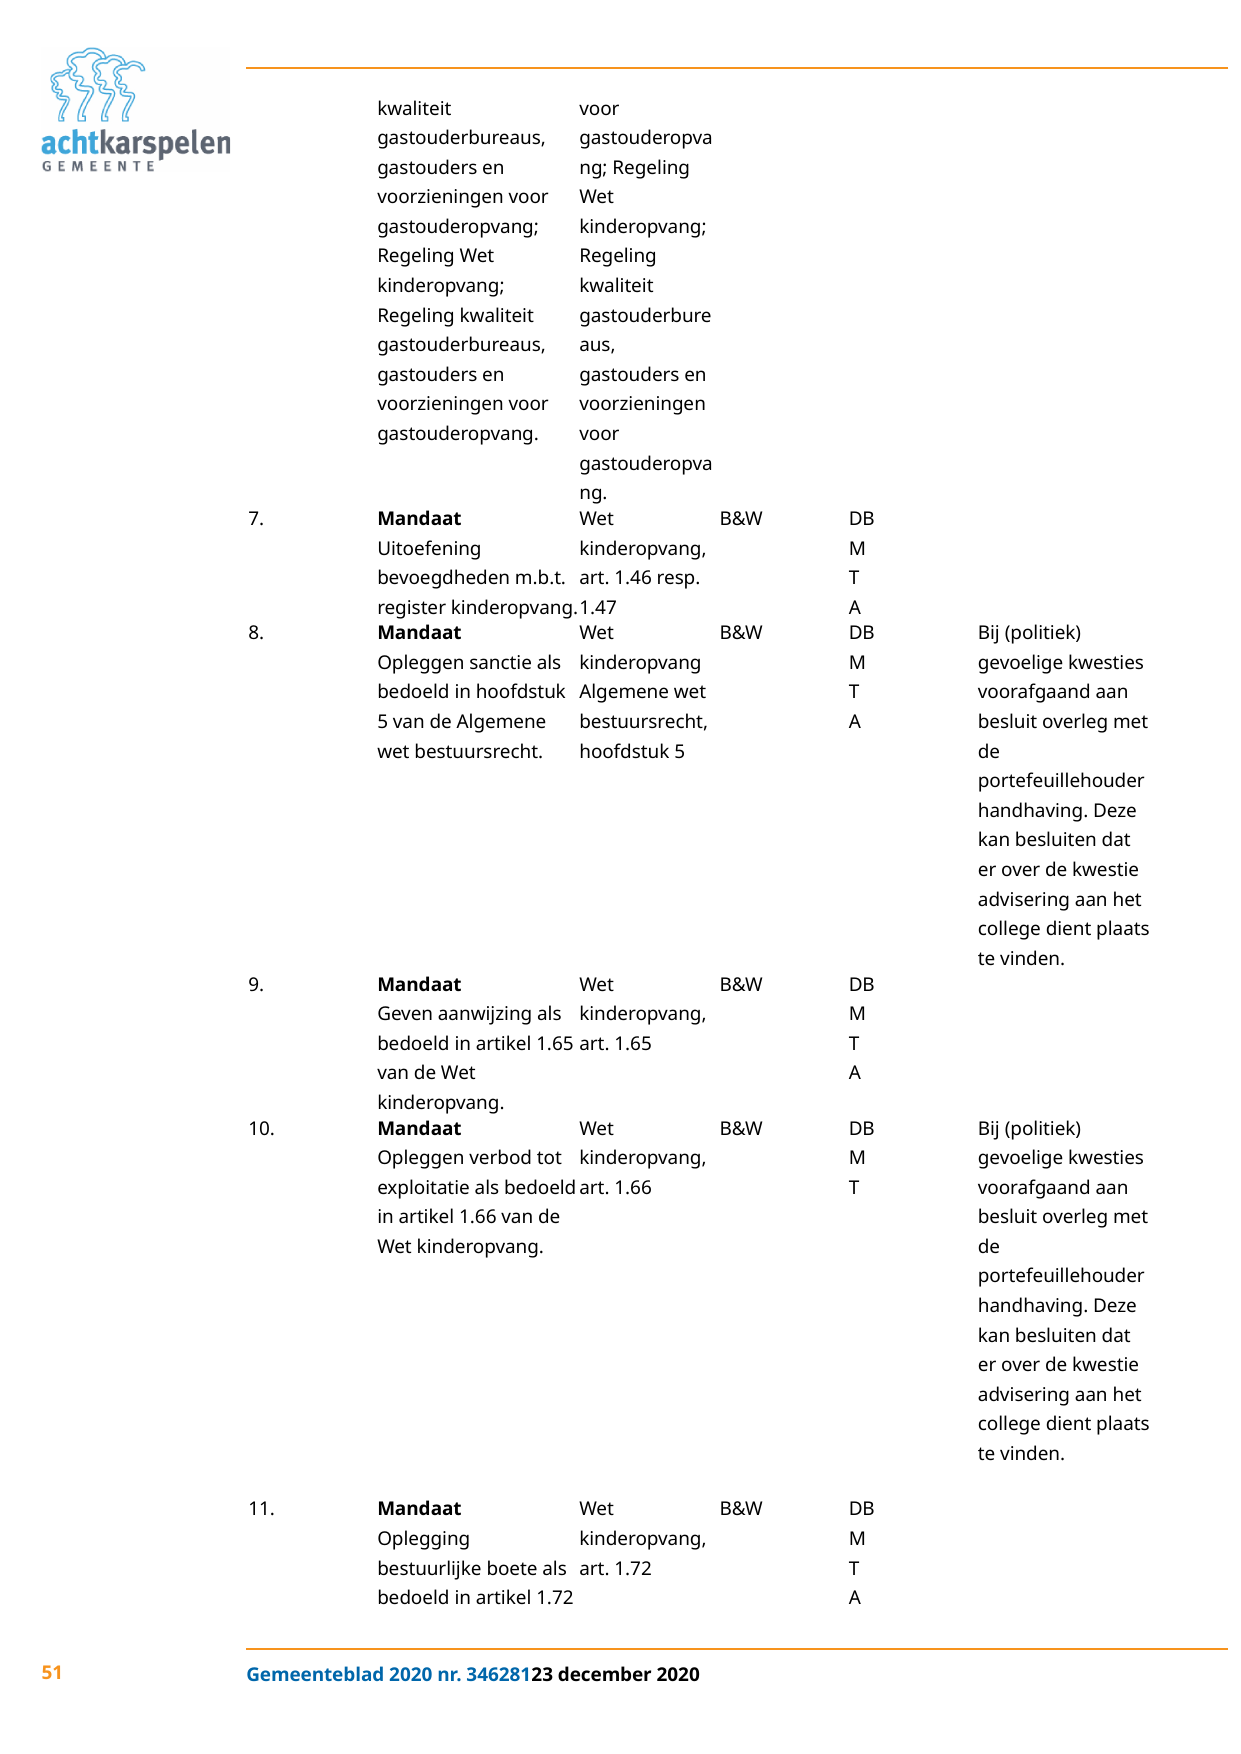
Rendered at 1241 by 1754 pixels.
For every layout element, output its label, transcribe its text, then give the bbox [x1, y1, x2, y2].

table_cell [248, 95, 377, 505]
picture [41, 47, 231, 172]
table_cell Wet kinderopvang, art. 1.72 [579, 1496, 719, 1610]
table_cell voor gastouderopvang; Regeling Wet kinderopvang; Regeling kwaliteit gastouderbureaus, gastouders en voorzieningen voor gastouderopvang. [579, 95, 719, 505]
table_cell [849, 95, 978, 505]
table_cell Mandaat Oplegging bestuurlijke boete als bedoeld in artikel 1.72 [377, 1496, 579, 1610]
table_cell [978, 95, 1152, 505]
table_cell [719, 95, 848, 505]
table_cell [978, 505, 1152, 619]
table_cell B&W [719, 505, 848, 619]
table_cell B&W [719, 1115, 848, 1496]
table_cell Mandaat Opleggen verbod tot exploitatie als bedoeld in artikel 1.66 van de Wet kinderopvang. [377, 1115, 579, 1496]
table_cell 11. [248, 1496, 377, 1610]
table_cell Wet kinderopvang Algemene wet bestuursrecht, hoofdstuk 5 [579, 620, 719, 971]
table_cell 9. [248, 971, 377, 1115]
table_cell Bij (politiek) gevoelige kwesties voorafgaand aan besluit overleg met de portefeuillehouder handhaving. Deze kan besluiten dat er over de kwestie advisering aan het college dient plaats te vinden. [978, 1115, 1152, 1496]
table_cell Mandaat Uitoefening bevoegdheden m.b.t. register kinderopvang. [377, 505, 579, 619]
table_cell B&W [719, 1496, 848, 1610]
table_cell B&W [719, 971, 848, 1115]
table_cell Mandaat Geven aanwijzing als bedoeld in artikel 1.65 van de Wet kinderopvang. [377, 971, 579, 1115]
table_cell DB M T [849, 1115, 978, 1496]
table_cell 8. [248, 620, 377, 971]
table_cell kwaliteit gastouderbureaus, gastouders en voorzieningen voor gastouderopvang; Regeling Wet kinderopvang; Regeling kwaliteit gastouderbureaus, gastouders en voorzieningen voor gastouderopvang. [377, 95, 579, 505]
table_cell B&W [719, 620, 848, 971]
table_cell Wet kinderopvang, art. 1.66 [579, 1115, 719, 1496]
table_cell DB M T A [849, 620, 978, 971]
table_cell Wet kinderopvang, art. 1.46 resp. 1.47 [579, 505, 719, 619]
table_cell 7. [248, 505, 377, 619]
table_cell [978, 1496, 1152, 1610]
table_cell DB M T A [849, 1496, 978, 1610]
table_cell DB M T A [849, 971, 978, 1115]
table_cell Bij (politiek) gevoelige kwesties voorafgaand aan besluit overleg met de portefeuillehouder handhaving. Deze kan besluiten dat er over de kwestie advisering aan het college dient plaats te vinden. [978, 620, 1152, 971]
table_cell DB M T A [849, 505, 978, 619]
table_cell [978, 971, 1152, 1115]
table_cell Mandaat Opleggen sanctie als bedoeld in hoofdstuk 5 van de Algemene wet bestuursrecht. [377, 620, 579, 971]
table_cell 10. [248, 1115, 377, 1496]
table_cell Wet kinderopvang, art. 1.65 [579, 971, 719, 1115]
